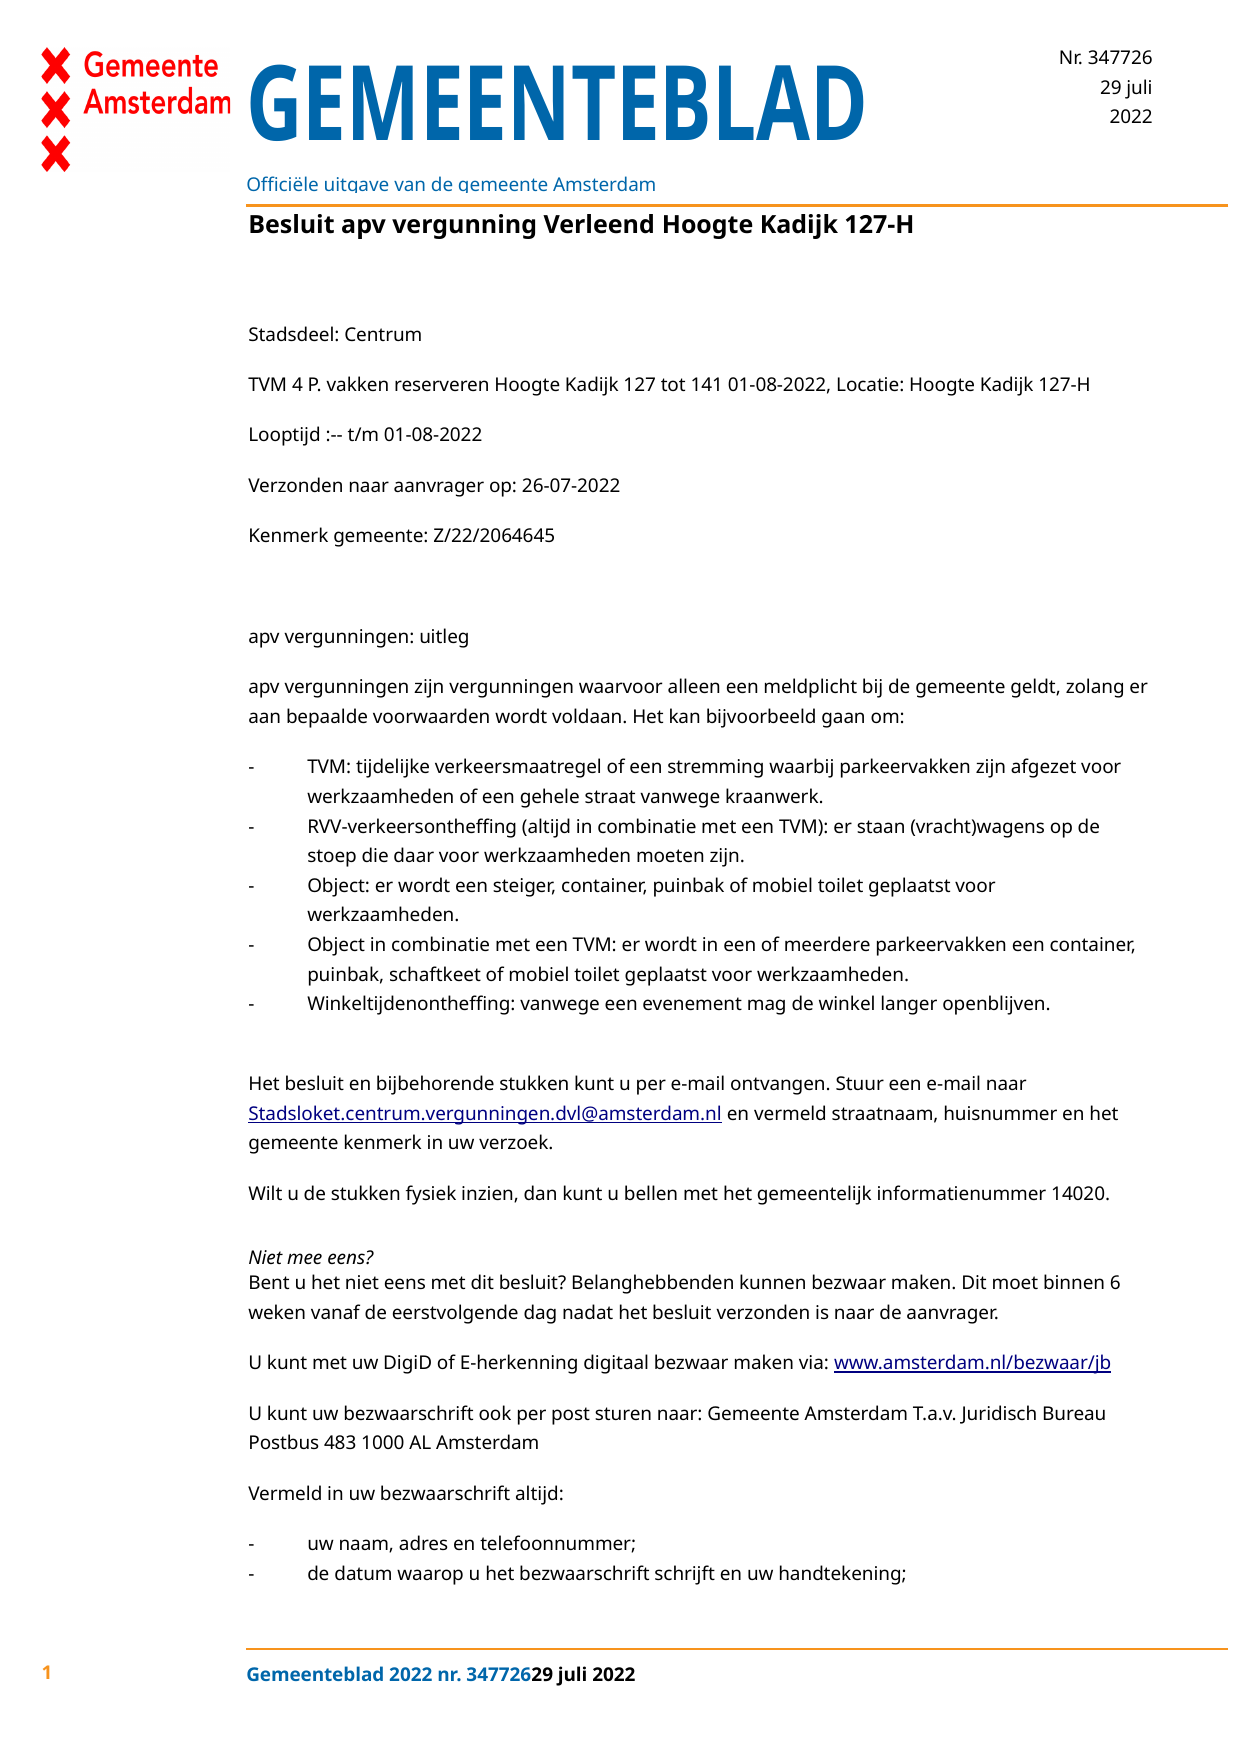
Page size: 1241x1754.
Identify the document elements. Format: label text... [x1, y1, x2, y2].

text Verzonden naar aanvrager op: 26-07-2022 [248, 472, 1152, 498]
list Winkeltijdenontheffing: vanwege een evenement mag de winkel langer openblijven. [248, 990, 1152, 1016]
text TVM 4 P. vakken reserveren Hoogte Kadijk 127 tot 141 01-08-2022, Locatie: Hoogte Kadijk 127-H [248, 371, 1152, 397]
list TVM: tijdelijke verkeersmaatregel of een stremming waarbij parkeervakken zijn afgezet voor werkzaamheden of een gehele straat vanwege kraanwerk. [248, 754, 1152, 809]
list uw naam, adres en telefoonnummer; [248, 1530, 1152, 1556]
text Kenmerk gemeente: Z/22/2064645 [248, 522, 1152, 548]
text Looptijd :-- t/m 01-08-2022 [248, 422, 1152, 447]
text U kunt uw bezwaarschrift ook per post sturen naar: Gemeente Amsterdam T.a.v. Juridisch Bureau Postbus 483 1000 AL Amsterdam [248, 1400, 1152, 1455]
list Object in combinatie met een TVM: er wordt in een of meerdere parkeervakken een container, puinbak, schaftkeet of mobiel toilet geplaatst voor werkzaamheden. [248, 931, 1152, 986]
list RVV-verkeersontheffing (altijd in combinatie met een TVM): er staan (vracht)wagens op de stoep die daar voor werkzaamheden moeten zijn. [248, 813, 1152, 868]
text apv vergunningen: uitleg [248, 623, 1152, 649]
text Niet mee eens? [248, 1244, 1152, 1269]
text Bent u het niet eens met dit besluit? Belanghebbenden kunnen bezwaar maken. Dit moet binnen 6 weken vanaf de eerstvolgende dag nadat het besluit verzonden is naar de aanvrager. [248, 1269, 1152, 1325]
text Vermeld in uw bezwaarschrift altijd: [248, 1480, 1152, 1506]
text U kunt met uw DigiD of E-herkenning digitaal bezwaar maken via: www.amsterdam.nl/bezwaar/jb [248, 1349, 1152, 1375]
picture [41, 47, 231, 172]
text Het besluit en bijbehorende stukken kunt u per e-mail ontvangen. Stuur een e-mail naar Stadsloket.centrum.vergunningen.dvl@amsterdam.nl en vermeld straatnaam, huisnummer en het gemeente kenmerk in uw verzoek. [248, 1070, 1152, 1155]
text Stadsdeel: Centrum [248, 321, 1152, 346]
list de datum waarop u het bezwaarschrift schrijft en uw handtekening; [248, 1560, 1152, 1586]
text Besluit apv vergunning Verleend Hoogte Kadijk 127-H [248, 207, 1152, 241]
list Object: er wordt een steiger, container, puinbak of mobiel toilet geplaatst voor werkzaamheden. [248, 872, 1152, 927]
text apv vergunningen zijn vergunningen waarvoor alleen een meldplicht bij de gemeente geldt, zolang er aan bepaalde voorwaarden wordt voldaan. Het kan bijvoorbeeld gaan om: [248, 674, 1152, 729]
text Wilt u de stukken fysiek inzien, dan kunt u bellen met het gemeentelijk informatienummer 14020. [248, 1180, 1152, 1206]
